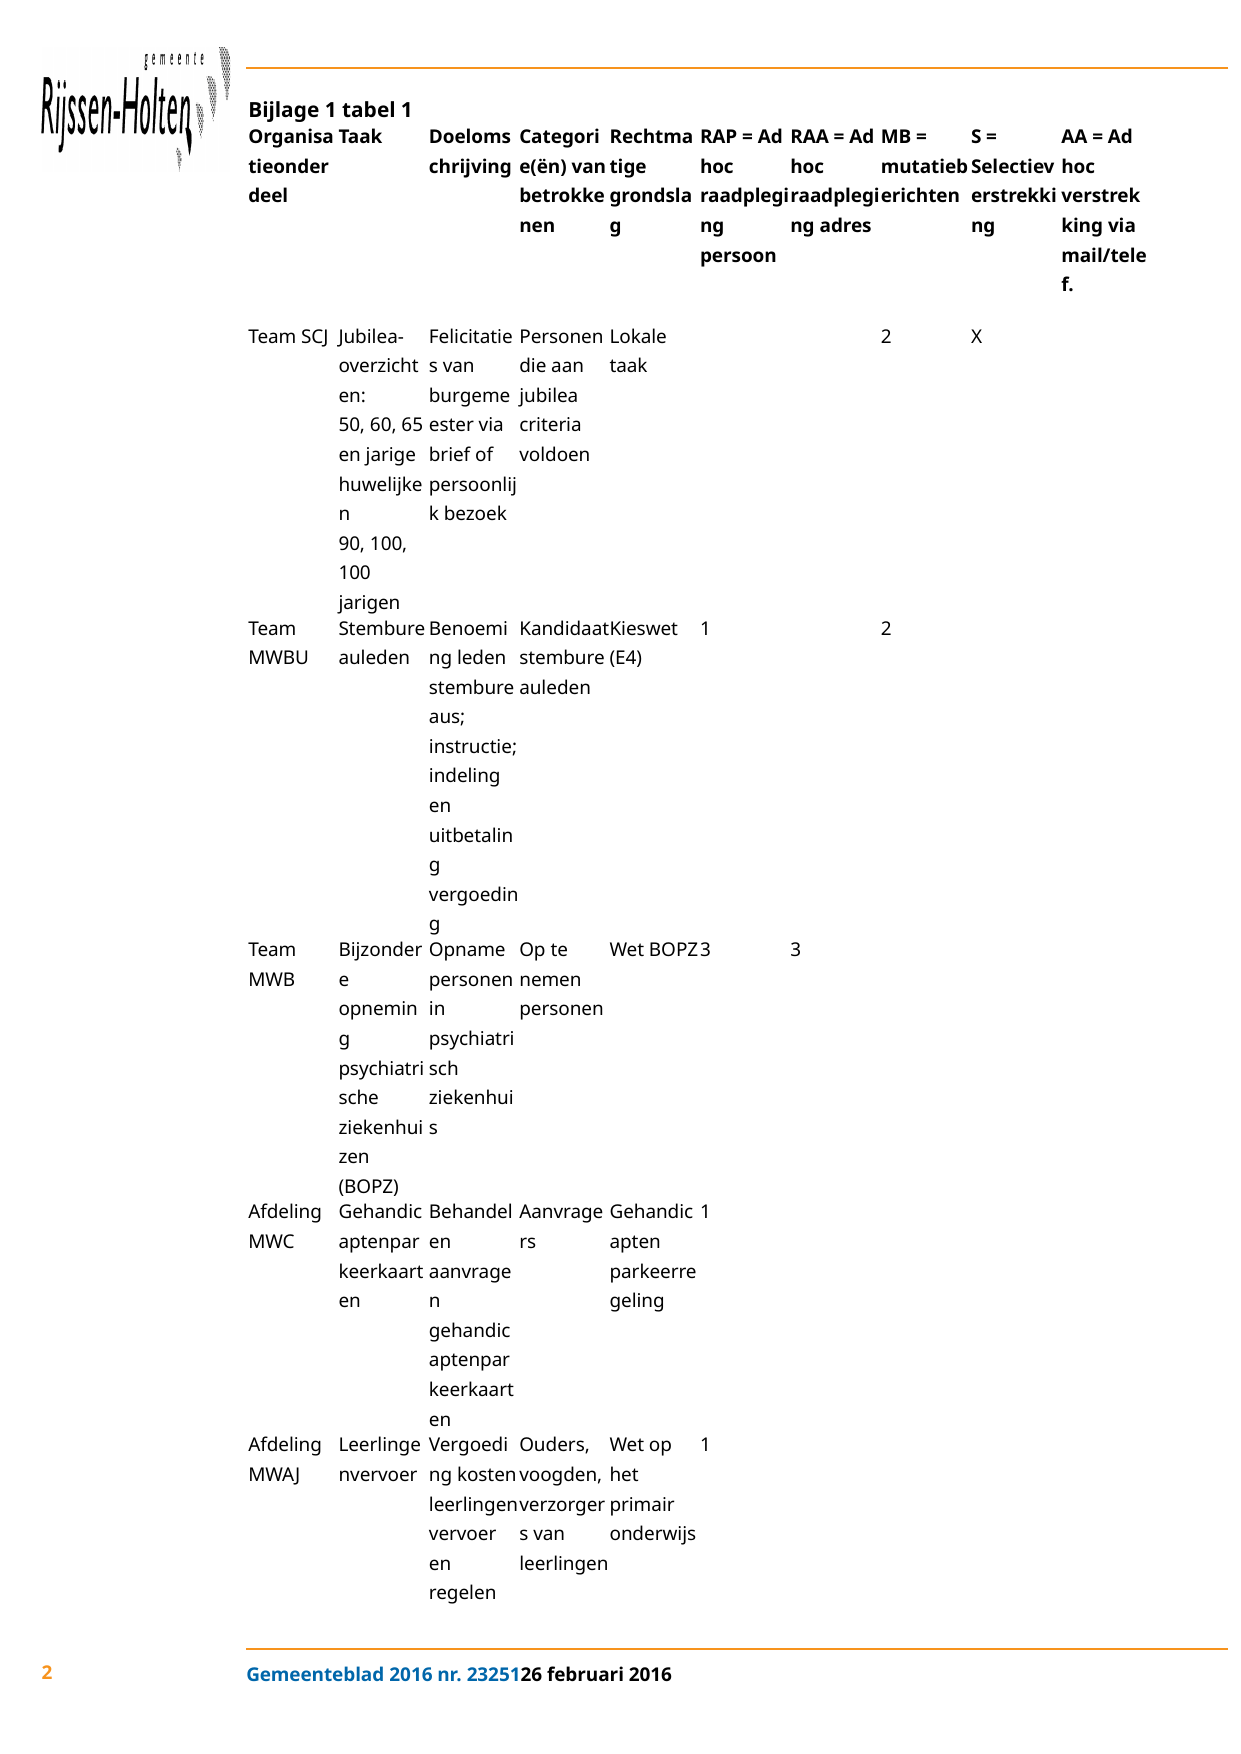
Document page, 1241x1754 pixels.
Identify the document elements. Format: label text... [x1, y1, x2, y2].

table_cell Leerlingenvervoer [338, 1432, 429, 1605]
table_cell [971, 936, 1061, 1199]
table_cell 1 [700, 1432, 790, 1605]
table_cell Kandidaat stembureauleden [519, 615, 609, 936]
table_cell [790, 297, 881, 323]
table_cell [971, 1432, 1061, 1605]
table_cell Bijzondere opneming psychiatrische ziekenhuizen (BOPZ) [338, 936, 429, 1199]
table_cell [609, 297, 700, 323]
table_cell Vergoeding kosten leerlingenvervoer en regelen [429, 1432, 519, 1605]
table_cell Team MWB [248, 936, 338, 1199]
table_cell Opname personen in psychiatrisch ziekenhuis [429, 936, 519, 1199]
table_cell [248, 297, 338, 323]
table_header Rechtmatige grondslag [609, 124, 700, 297]
table_cell Aanvragers [519, 1199, 609, 1432]
table_cell [790, 615, 881, 936]
table_header Organisatieonderdeel [248, 124, 338, 297]
table_cell Kieswet (E4) [609, 615, 700, 936]
table_header Categorie(ën) van betrokkenen [519, 124, 609, 297]
table_cell 1 [700, 615, 790, 936]
table_cell Gehandicapten parkeerregeling [609, 1199, 700, 1432]
picture [41, 47, 231, 172]
table_cell [1061, 1432, 1152, 1605]
table_cell [700, 323, 790, 615]
table_cell [881, 297, 971, 323]
table_header RAP = Ad hoc raadpleging persoon [700, 124, 790, 297]
table_header Doelomschrijving [429, 124, 519, 297]
table_cell Felicitaties van burgemeester via brief of persoonlijk bezoek [429, 323, 519, 615]
table_cell [1061, 936, 1152, 1199]
table_cell 3 [790, 936, 881, 1199]
table_cell Gehandicaptenparkeerkaarten [338, 1199, 429, 1432]
table_cell [790, 1199, 881, 1432]
table_cell [881, 936, 971, 1199]
table_header S = Selectieverstrekking [971, 124, 1061, 297]
table_cell [881, 1432, 971, 1605]
table_header RAA = Ad hoc raadpleging adres [790, 124, 881, 297]
table_cell [1061, 615, 1152, 936]
table_cell Ouders, voogden, verzorgers van leerlingen [519, 1432, 609, 1605]
table_cell [790, 323, 881, 615]
table_cell [338, 297, 429, 323]
table_cell Benoeming leden stembureaus; instructie; indeling en uitbetaling vergoeding [429, 615, 519, 936]
table_cell X [971, 323, 1061, 615]
table_cell Personen die aan jubilea criteria voldoen [519, 323, 609, 615]
table_cell Team MWBU [248, 615, 338, 936]
table_cell [700, 297, 790, 323]
table_cell [519, 297, 609, 323]
table_header MB = mutatieberichten [881, 124, 971, 297]
table_cell [971, 297, 1061, 323]
table_cell Wet op het primair onderwijs [609, 1432, 700, 1605]
table_cell [971, 615, 1061, 936]
table_cell Team SCJ [248, 323, 338, 615]
table_cell [429, 297, 519, 323]
table_cell Afdeling MWAJ [248, 1432, 338, 1605]
table_cell 2 [881, 615, 971, 936]
table_cell Stembureauleden [338, 615, 429, 936]
table_cell [1061, 297, 1152, 323]
table_header Taak [338, 124, 429, 297]
table_cell [1061, 1199, 1152, 1432]
table_cell 3 [700, 936, 790, 1199]
table_cell 1 [700, 1199, 790, 1432]
table_cell Behandelen aanvragen gehandicaptenparkeerkaarten [429, 1199, 519, 1432]
table_cell Jubilea-overzichten: 50, 60, 65 en jarige huwelijken 90, 100, 100 jarigen [338, 323, 429, 615]
table_cell Wet BOPZ [609, 936, 700, 1199]
table_cell [790, 1432, 881, 1605]
table_cell 2 [881, 323, 971, 615]
table_cell Op te nemen personen [519, 936, 609, 1199]
table_cell Afdeling MWC [248, 1199, 338, 1432]
table_cell [1061, 323, 1152, 615]
table_cell [881, 1199, 971, 1432]
text Bijlage 1 tabel 1 [248, 95, 1152, 123]
table_cell [971, 1199, 1061, 1432]
table_header AA = Ad hoc verstrekking via mail/telef. [1061, 124, 1152, 297]
table_cell Lokale taak [609, 323, 700, 615]
